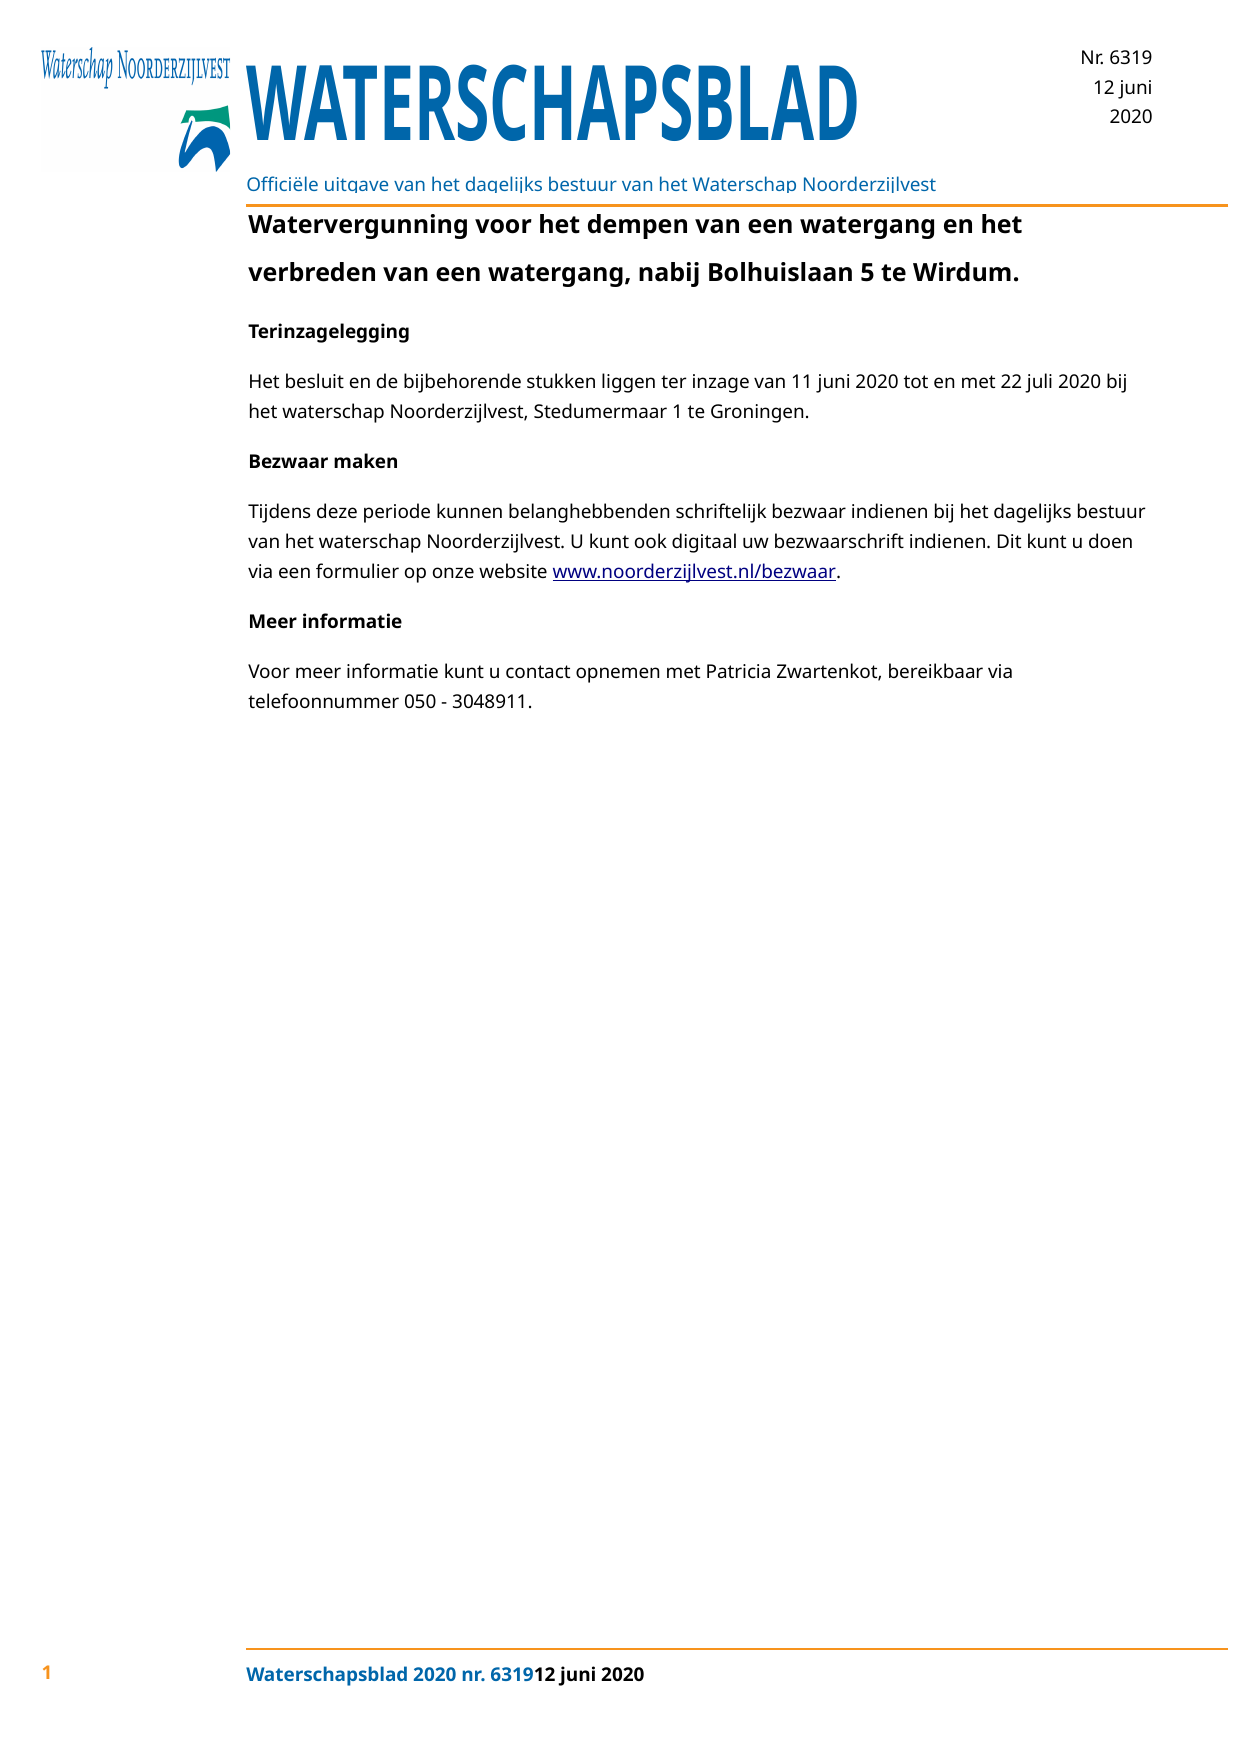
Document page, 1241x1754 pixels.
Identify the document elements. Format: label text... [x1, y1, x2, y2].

text Watervergunning voor het dempen van een watergang en het verbreden van een watergang, nabij Bolhuislaan 5 te Wirdum. [248, 207, 1152, 288]
picture [41, 47, 231, 172]
text Meer informatie [248, 608, 1152, 634]
text Het besluit en de bijbehorende stukken liggen ter inzage van 11 juni 2020 tot en met 22 juli 2020 bij het waterschap Noorderzijlvest, Stedumermaar 1 te Groningen. [248, 368, 1152, 424]
text Voor meer informatie kunt u contact opnemen met Patricia Zwartenkot, bereikbaar via telefoonnummer 050 - 3048911. [248, 659, 1152, 714]
text Terinzagelegging [248, 318, 1152, 344]
text Bezwaar maken [248, 448, 1152, 474]
text Tijdens deze periode kunnen belanghebbenden schriftelijk bezwaar indienen bij het dagelijks bestuur van het waterschap Noorderzijlvest. U kunt ook digitaal uw bezwaarschrift indienen. Dit kunt u doen via een formulier op onze website www.noorderzijlvest.nl/bezwaar. [248, 499, 1152, 584]
